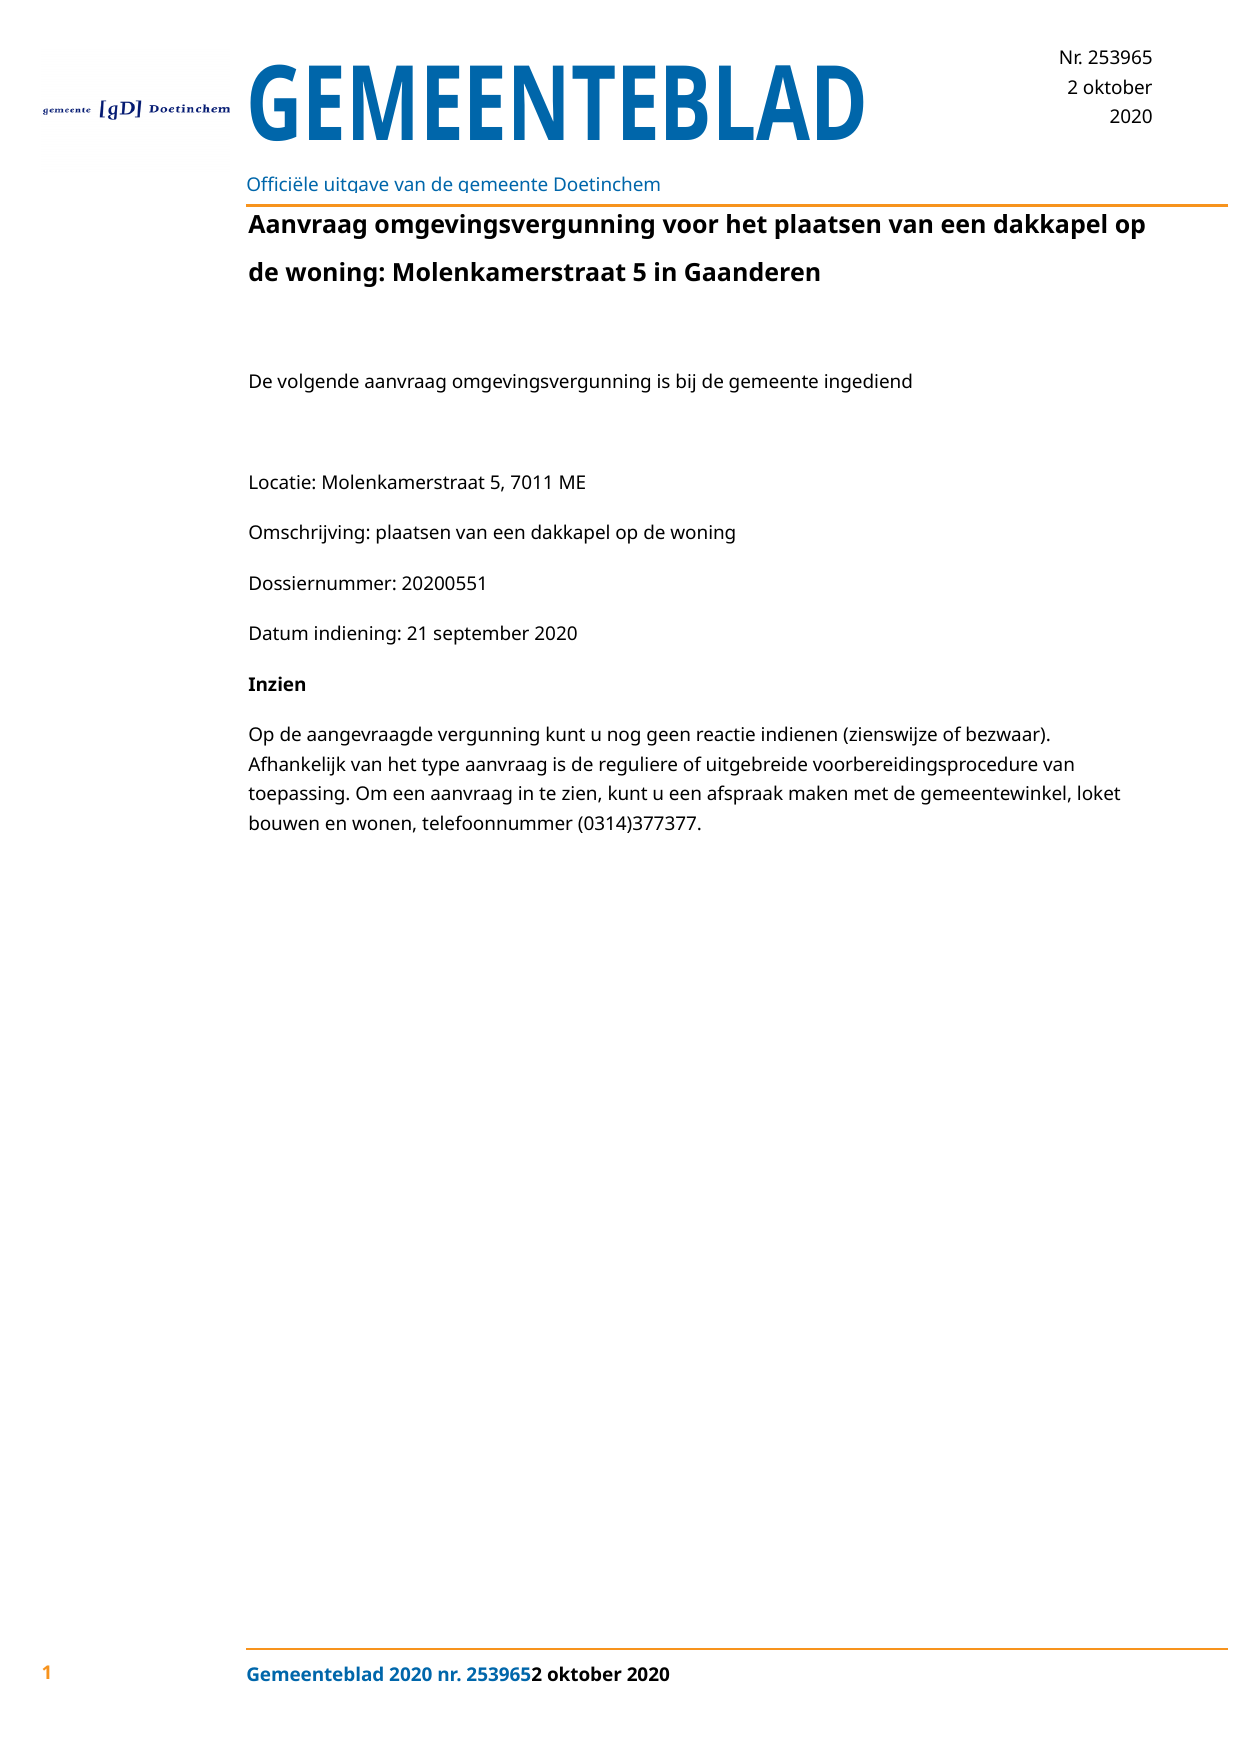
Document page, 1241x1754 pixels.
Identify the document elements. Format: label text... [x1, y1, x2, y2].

text Omschrijving: plaatsen van een dakkapel op de woning [248, 519, 1152, 545]
text Locatie: Molenkamerstraat 5, 7011 ME [248, 469, 1152, 495]
text Op de aangevraagde vergunning kunt u nog geen reactie indienen (zienswijze of bezwaar). Afhankelijk van het type aanvraag is de reguliere of uitgebreide voorbereidingsprocedure van toepassing. Om een aanvraag in te zien, kunt u een afspraak maken met de gemeentewinkel, loket bouwen en wonen, telefoonnummer (0314)377377. [248, 721, 1152, 836]
text Aanvraag omgevingsvergunning voor het plaatsen van een dakkapel op de woning: Molenkamerstraat 5 in Gaanderen [248, 207, 1152, 288]
text Datum indiening: 21 september 2020 [248, 620, 1152, 646]
picture [41, 47, 231, 172]
text Inzien [248, 671, 1152, 697]
text De volgende aanvraag omgevingsvergunning is bij de gemeente ingediend [248, 368, 1152, 394]
text Dossiernummer: 20200551 [248, 570, 1152, 596]
